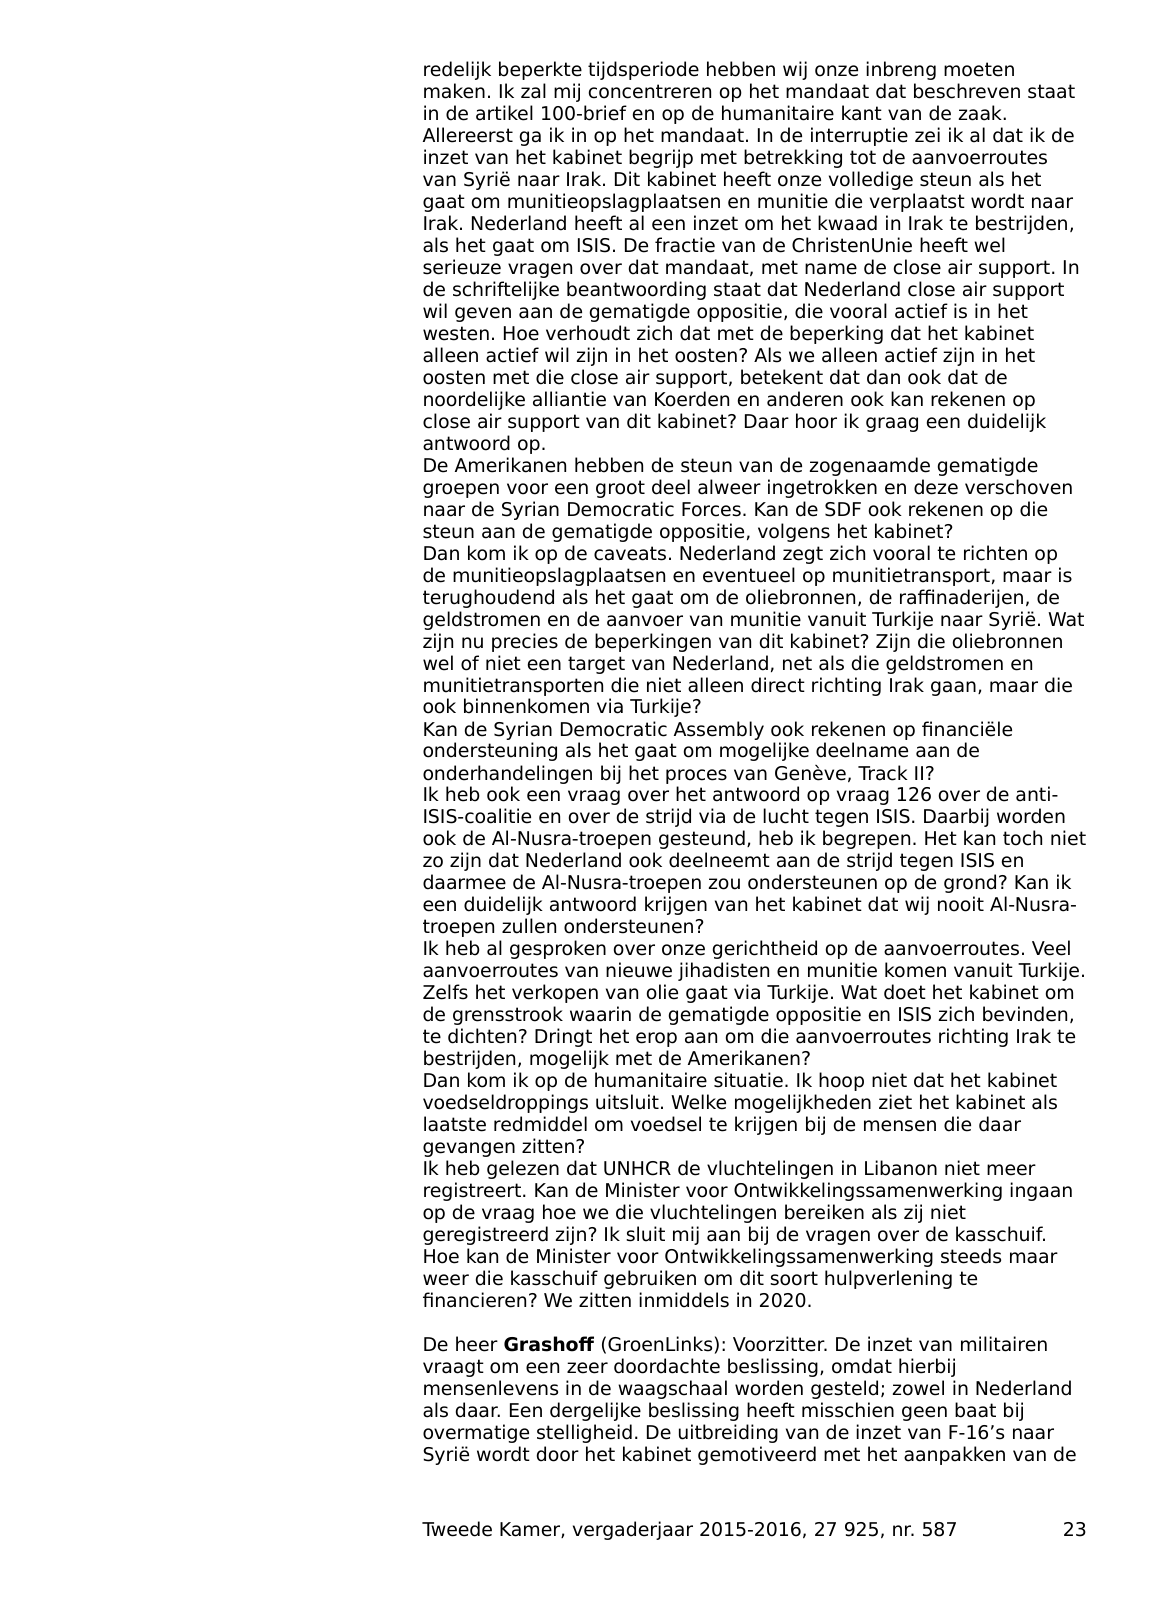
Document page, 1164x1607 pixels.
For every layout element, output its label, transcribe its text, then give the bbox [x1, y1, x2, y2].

text redelijk beperkte tijdsperiode hebben wij onze inbreng moeten maken. Ik zal mij concentreren op het mandaat dat beschreven staat in de artikel 100-brief en op de humanitaire kant van de zaak. [422, 59, 1087, 125]
text De Amerikanen hebben de steun van de zogenaamde gematigde groepen voor een groot deel alweer ingetrokken en deze verschoven naar de Syrian Democratic Forces. Kan de SDF ook rekenen op die steun aan de gematigde oppositie, volgens het kabinet? [422, 455, 1087, 543]
text Allereerst ga ik in op het mandaat. In de interruptie zei ik al dat ik de inzet van het kabinet begrijp met betrekking tot de aanvoerroutes van Syrië naar Irak. Dit kabinet heeft onze volledige steun als het gaat om munitieopslagplaatsen en munitie die verplaatst wordt naar Irak. Nederland heeft al een inzet om het kwaad in Irak te bestrijden, als het gaat om ISIS. De fractie van de ChristenUnie heeft wel serieuze vragen over dat mandaat, met name de close air support. In de schriftelijke beantwoording staat dat Nederland close air support wil geven aan de gematigde oppositie, die vooral actief is in het westen. Hoe verhoudt zich dat met de beperking dat het kabinet alleen actief wil zijn in het oosten? Als we alleen actief zijn in het oosten met die close air support, betekent dat dan ook dat de noordelijke alliantie van Koerden en anderen ook kan rekenen op close air support van dit kabinet? Daar hoor ik graag een duidelijk antwoord op. [422, 125, 1087, 455]
text Ik heb al gesproken over onze gerichtheid op de aanvoerroutes. Veel aanvoerroutes van nieuwe jihadisten en munitie komen vanuit Turkije. Zelfs het verkopen van olie gaat via Turkije. Wat doet het kabinet om de grensstrook waarin de gematigde oppositie en ISIS zich bevinden, te dichten? Dringt het erop aan om die aanvoerroutes richting Irak te bestrijden, mogelijk met de Amerikanen? [422, 938, 1087, 1070]
text Ik heb gelezen dat UNHCR de vluchtelingen in Libanon niet meer registreert. Kan de Minister voor Ontwikkelingssamenwerking ingaan op de vraag hoe we die vluchtelingen bereiken als zij niet geregistreerd zijn? Ik sluit mij aan bij de vragen over de kasschuif. Hoe kan de Minister voor Ontwikkelingssamenwerking steeds maar weer die kasschuif gebruiken om dit soort hulpverlening te financieren? We zitten inmiddels in 2020. [422, 1158, 1087, 1312]
text Ik heb ook een vraag over het antwoord op vraag 126 over de anti-ISIS-coalitie en over de strijd via de lucht tegen ISIS. Daarbij worden ook de Al-Nusra-troepen gesteund, heb ik begrepen. Het kan toch niet zo zijn dat Nederland ook deelneemt aan de strijd tegen ISIS en daarmee de Al-Nusra-troepen zou ondersteunen op de grond? Kan ik een duidelijk antwoord krijgen van het kabinet dat wij nooit Al-Nusra-troepen zullen ondersteunen? [422, 784, 1087, 938]
text Dan kom ik op de caveats. Nederland zegt zich vooral te richten op de munitieopslagplaatsen en eventueel op munitietransport, maar is terughoudend als het gaat om de oliebronnen, de raffinaderijen, de geldstromen en de aanvoer van munitie vanuit Turkije naar Syrië. Wat zijn nu precies de beperkingen van dit kabinet? Zijn die oliebronnen wel of niet een target van Nederland, net als die geldstromen en munitietransporten die niet alleen direct richting Irak gaan, maar die ook binnenkomen via Turkije? [422, 543, 1087, 718]
text Dan kom ik op de humanitaire situatie. Ik hoop niet dat het kabinet voedseldroppings uitsluit. Welke mogelijkheden ziet het kabinet als laatste redmiddel om voedsel te krijgen bij de mensen die daar gevangen zitten? [422, 1070, 1087, 1158]
text Kan de Syrian Democratic Assembly ook rekenen op financiële ondersteuning als het gaat om mogelijke deelname aan de onderhandelingen bij het proces van Genève, Track II? [422, 718, 1087, 784]
text De heer Grashoff (GroenLinks): Voorzitter. De inzet van militairen vraagt om een zeer doordachte beslissing, omdat hierbij mensenlevens in de waagschaal worden gesteld; zowel in Nederland als daar. Een dergelijke beslissing heeft misschien geen baat bij overmatige stelligheid. De uitbreiding van de inzet van F-16’s naar Syrië wordt door het kabinet gemotiveerd met het aanpakken van de [422, 1334, 1087, 1466]
